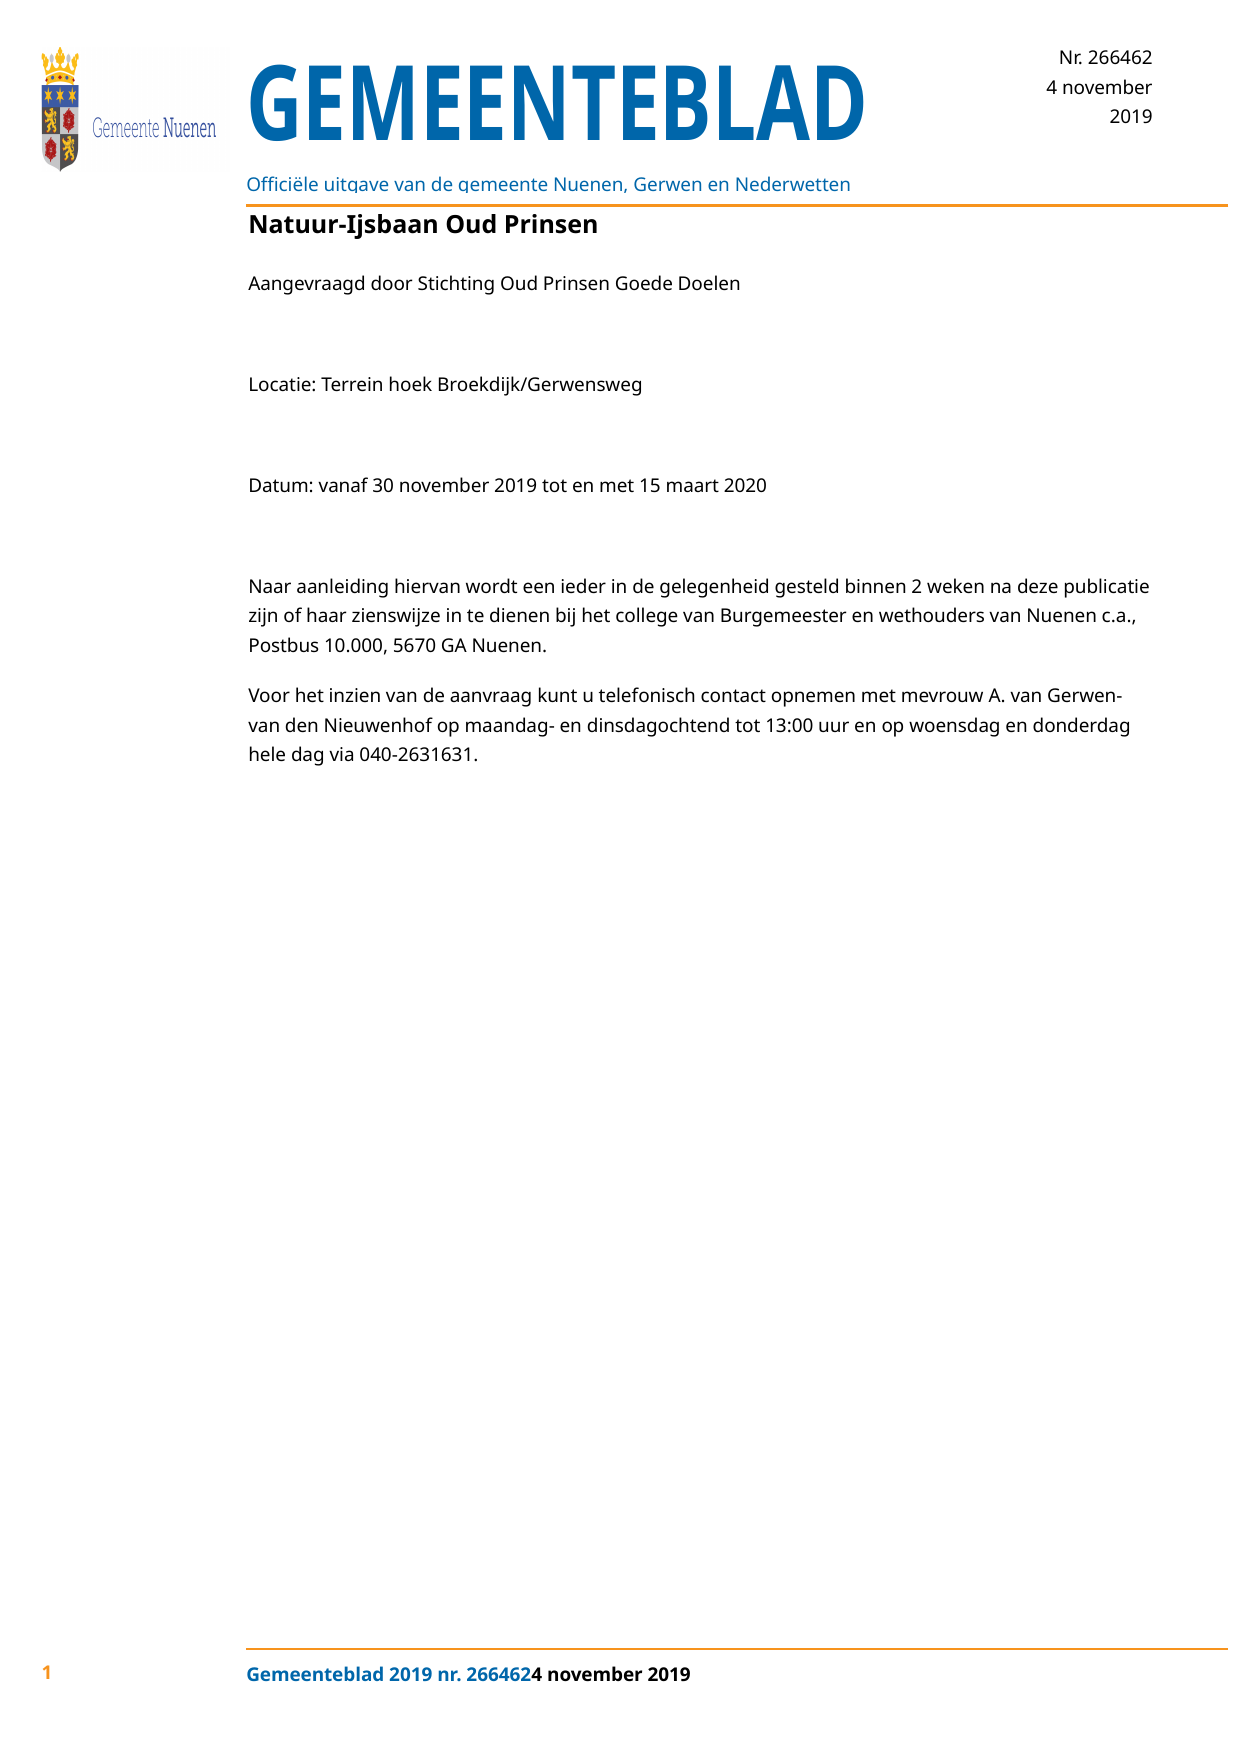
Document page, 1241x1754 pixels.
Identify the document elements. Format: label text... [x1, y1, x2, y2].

text Natuur-Ijsbaan Oud Prinsen [248, 207, 1152, 241]
text Naar aanleiding hiervan wordt een ieder in de gelegenheid gesteld binnen 2 weken na deze publicatie zijn of haar zienswijze in te dienen bij het college van Burgemeester en wethouders van Nuenen c.a., Postbus 10.000, 5670 GA Nuenen. [248, 573, 1152, 658]
text Aangevraagd door Stichting Oud Prinsen Goede Doelen [248, 270, 1152, 296]
text Voor het inzien van de aanvraag kunt u telefonisch contact opnemen met mevrouw A. van Gerwen-van den Nieuwenhof op maandag- en dinsdagochtend tot 13:00 uur en op woensdag en donderdag hele dag via 040-2631631. [248, 682, 1152, 767]
text Locatie: Terrein hoek Broekdijk/Gerwensweg [248, 371, 1152, 397]
picture [41, 47, 231, 172]
text Datum: vanaf 30 november 2019 tot en met 15 maart 2020 [248, 472, 1152, 498]
